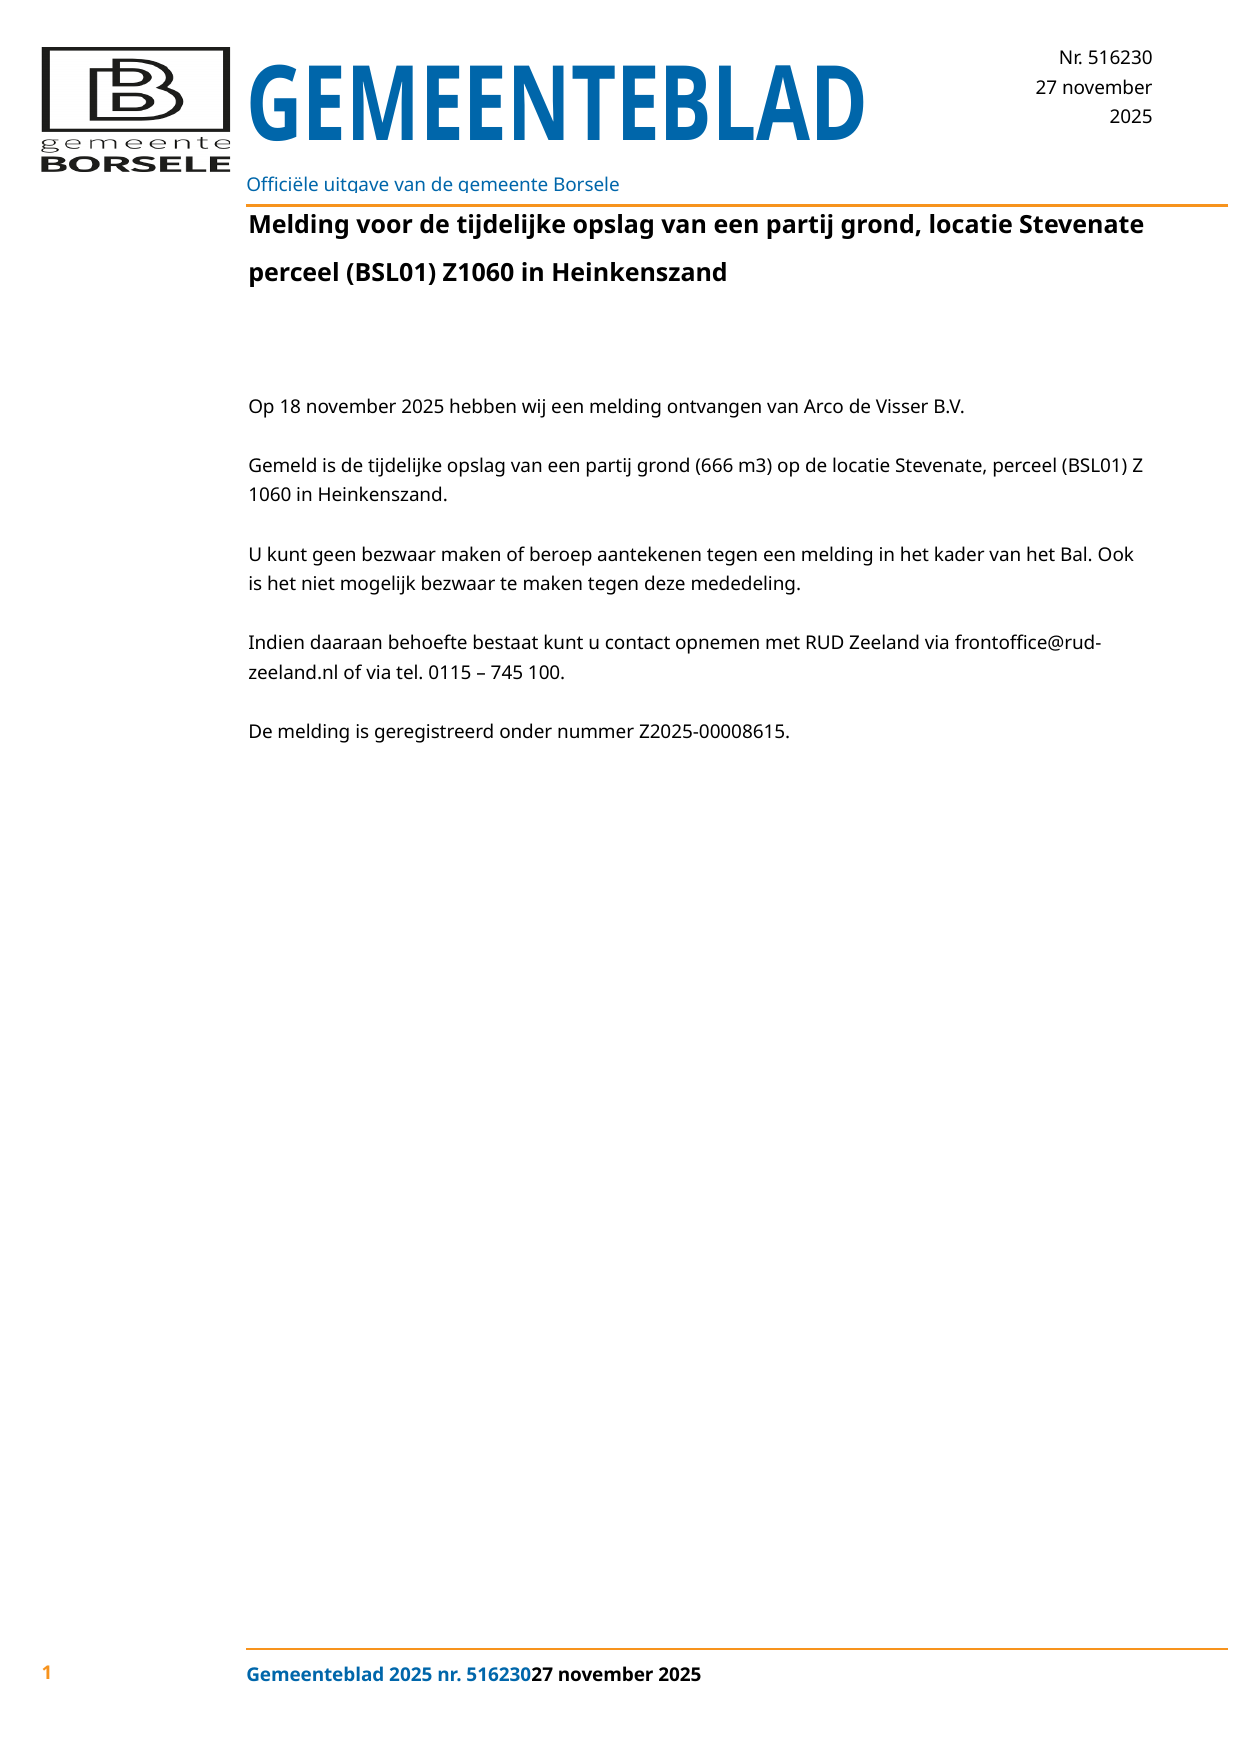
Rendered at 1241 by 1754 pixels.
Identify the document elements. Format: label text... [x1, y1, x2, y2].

text Melding voor de tijdelijke opslag van een partij grond, locatie Stevenate perceel (BSL01) Z1060 in Heinkenszand [248, 207, 1152, 288]
picture [41, 47, 231, 172]
text Gemeld is de tijdelijke opslag van een partij grond (666 m3) op de locatie Stevenate, perceel (BSL01) Z 1060 in Heinkenszand. [248, 452, 1152, 507]
text Indien daaraan behoefte bestaat kunt u contact opnemen met RUD Zeeland via frontoffice@rud-zeeland.nl of via tel. 0115 – 745 100. [248, 629, 1152, 685]
text U kunt geen bezwaar maken of beroep aantekenen tegen een melding in het kader van het Bal. Ook is het niet mogelijk bezwaar te maken tegen deze mededeling. [248, 541, 1152, 596]
text Op 18 november 2025 hebben wij een melding ontvangen van Arco de Visser B.V. [248, 393, 1152, 419]
text De melding is geregistreerd onder nummer Z2025-00008615. [248, 718, 1152, 744]
